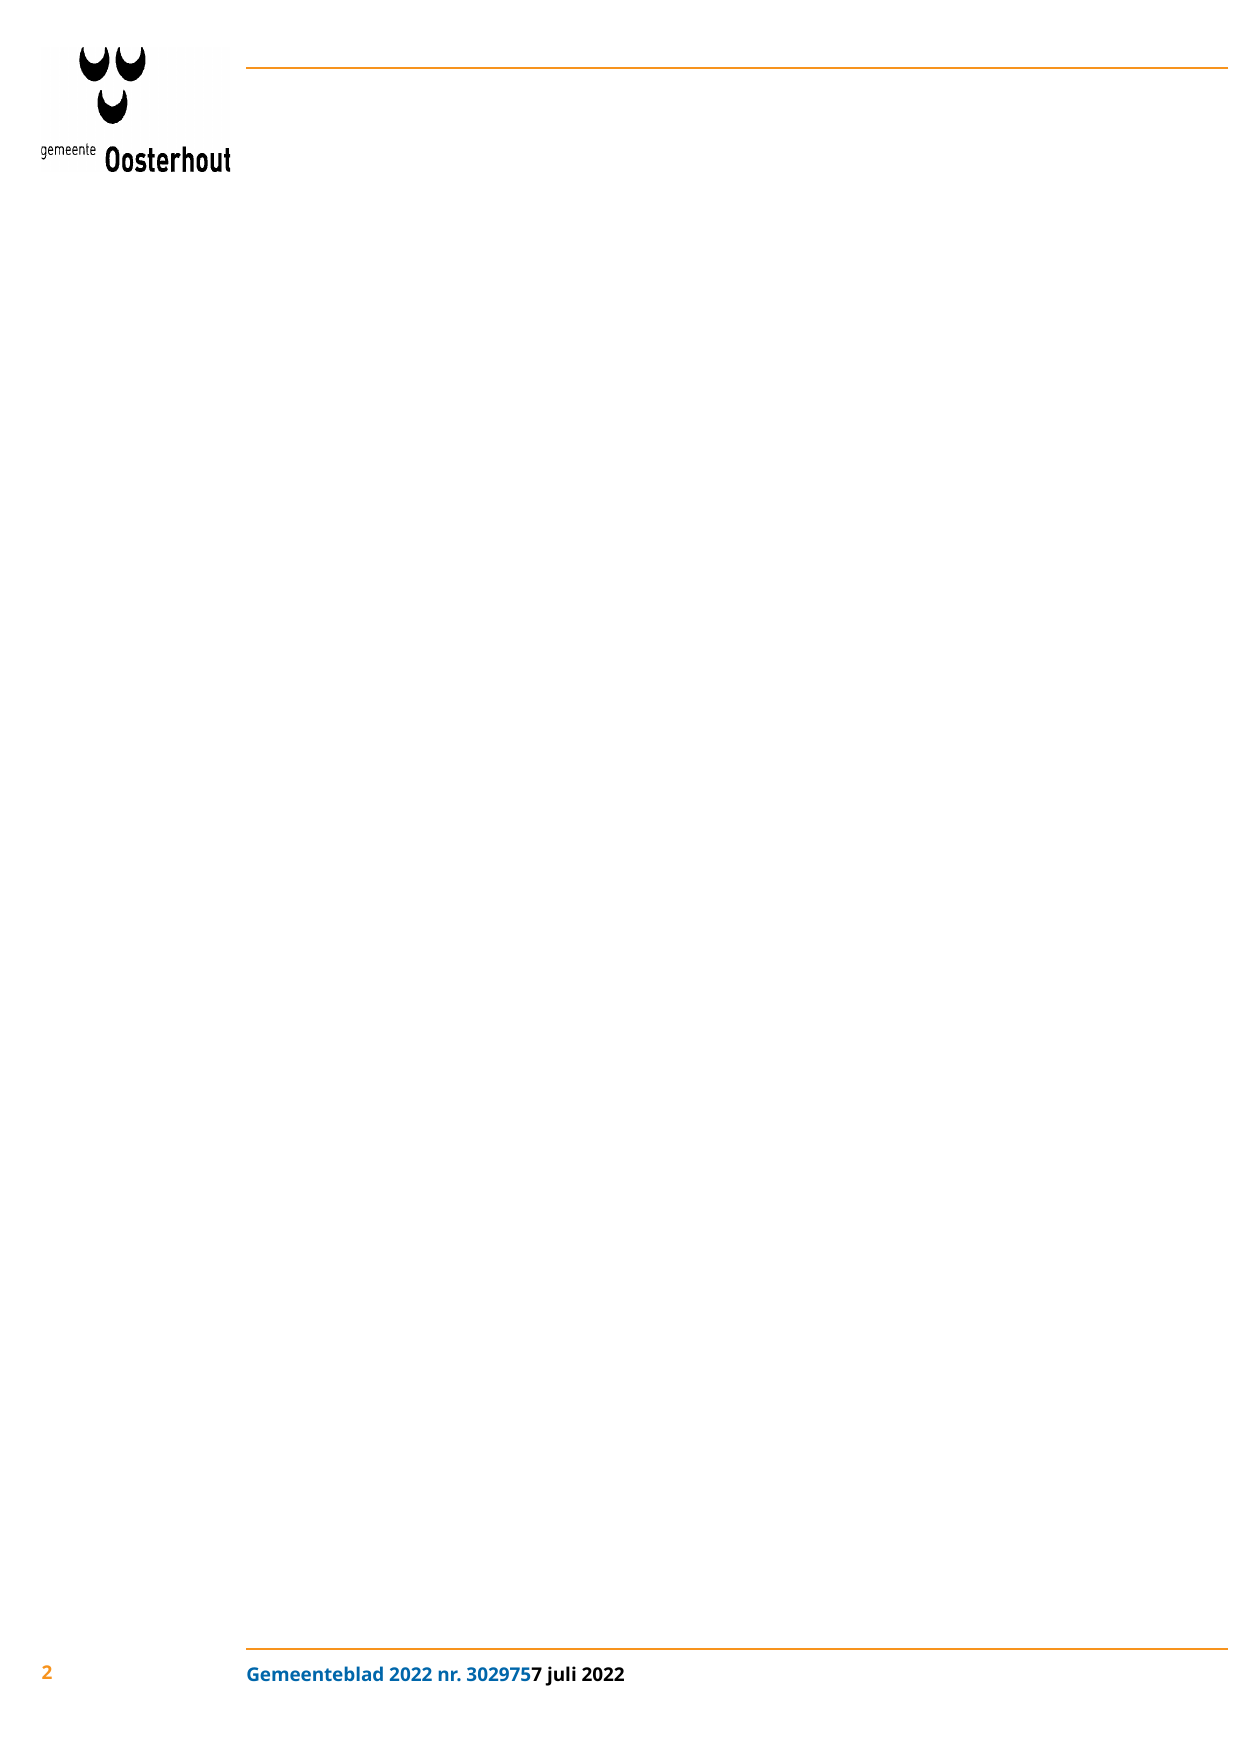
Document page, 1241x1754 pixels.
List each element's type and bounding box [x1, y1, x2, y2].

picture [41, 47, 231, 172]
